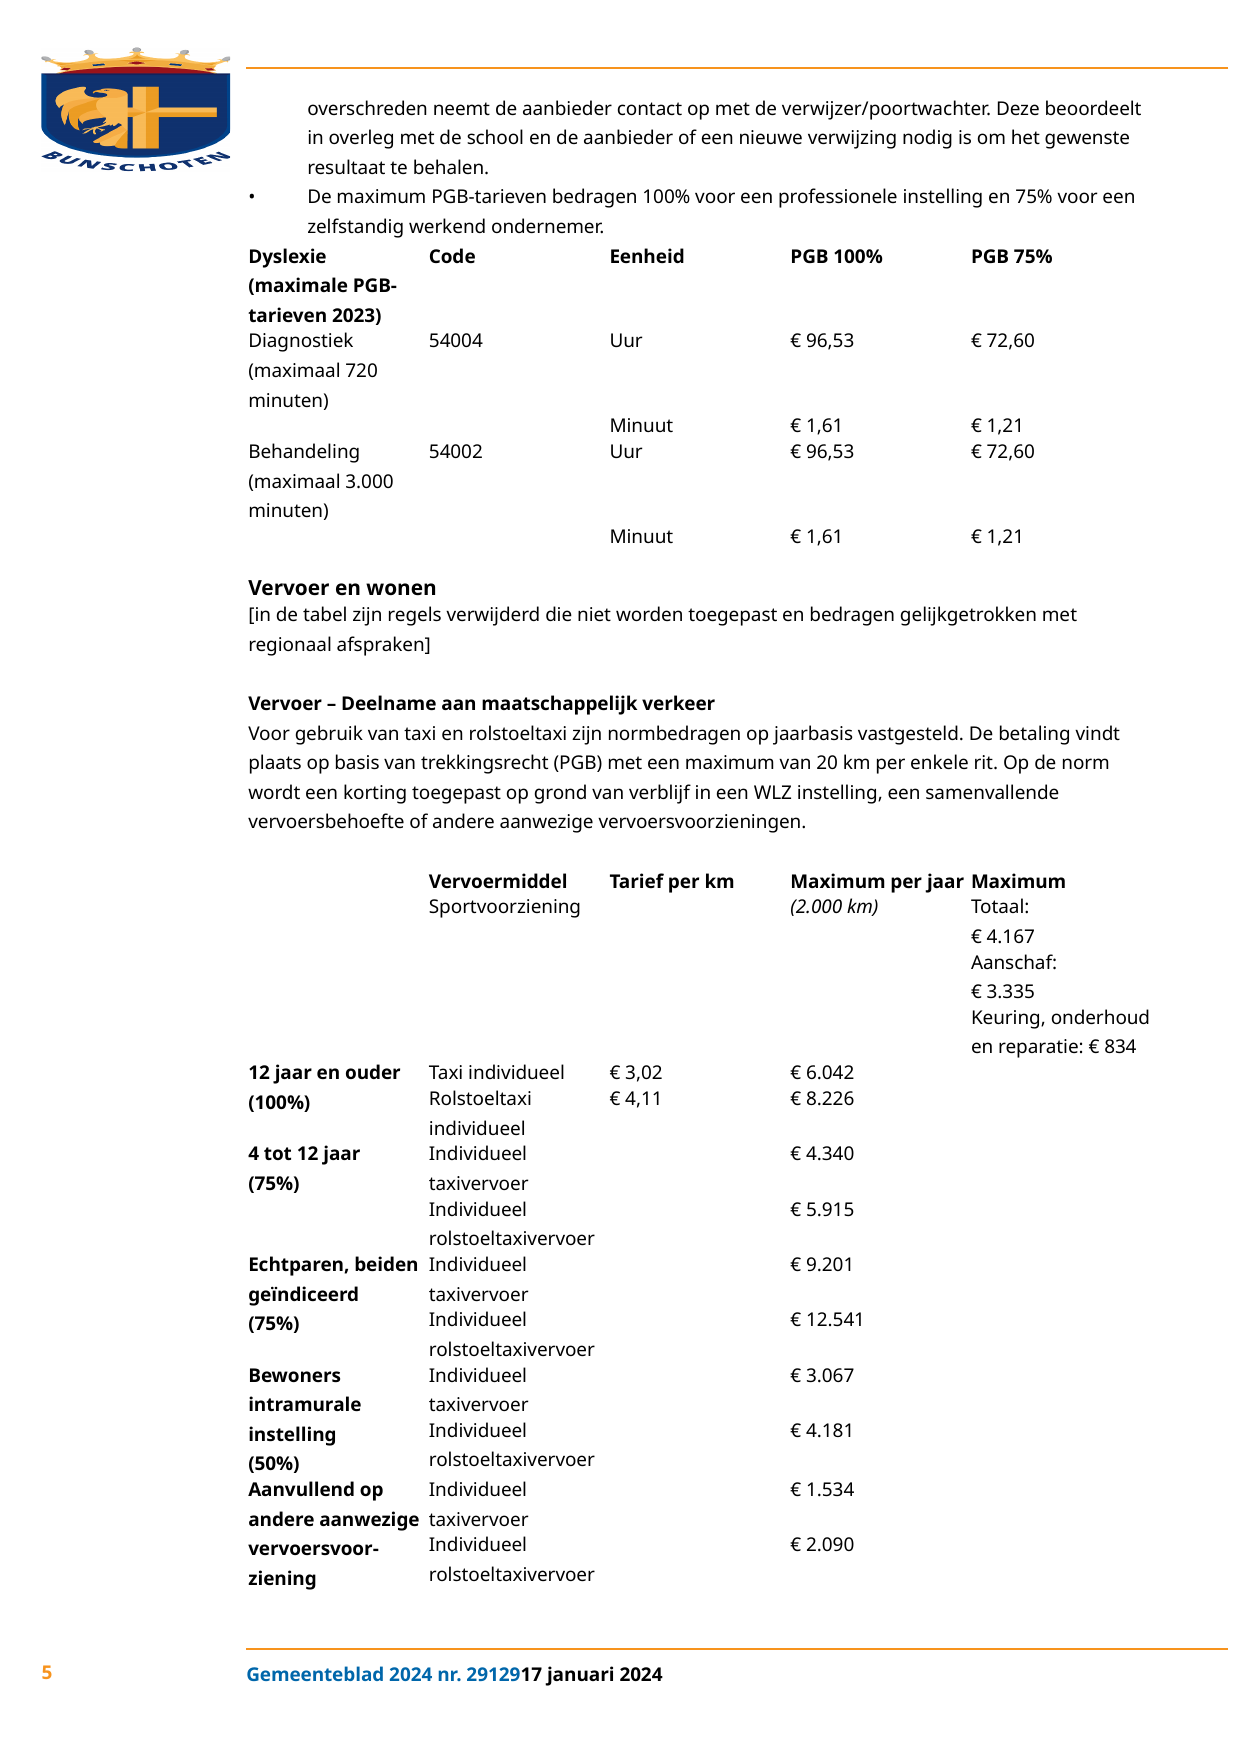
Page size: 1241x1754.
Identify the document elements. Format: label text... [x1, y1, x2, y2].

table_cell Behandeling (maximaal 3.000 minuten) [248, 438, 429, 523]
table_cell € 72,60 [971, 438, 1152, 523]
table_header Maximum [971, 868, 1152, 893]
table_cell 12 jaar en ouder (100%) [248, 1060, 429, 1141]
table_header [248, 868, 429, 893]
table_cell € 8.226 [790, 1085, 971, 1141]
table_cell Taxi individueel [429, 1060, 609, 1085]
table_cell [248, 413, 429, 438]
table_cell Bewoners intramurale instelling (50%) [248, 1362, 429, 1476]
table_cell [971, 1362, 1152, 1417]
table_header Code [429, 243, 609, 328]
table_cell [609, 1476, 790, 1591]
table_cell € 4,11 [609, 1085, 790, 1141]
table_cell 54004 [429, 328, 609, 413]
table_cell € 1,61 [790, 523, 971, 549]
table_cell Aanvullend op andere aanwezige vervoersvoor-ziening [248, 1476, 429, 1591]
table_cell € 4.340 [790, 1141, 971, 1196]
table_cell Uur [609, 438, 790, 523]
table_cell Individueel taxivervoer [429, 1362, 609, 1417]
table_cell Individueel rolstoeltaxivervoer [429, 1196, 609, 1251]
table_cell [971, 1532, 1152, 1591]
table_header Dyslexie (maximale PGB-tarieven 2023) [248, 243, 429, 328]
table_cell Sportvoorziening [429, 894, 609, 1059]
table_cell [971, 1085, 1152, 1141]
table_cell Echtparen, beiden geïndiceerd (75%) [248, 1251, 429, 1362]
table_cell [971, 1060, 1152, 1085]
table_cell € 96,53 [790, 438, 971, 523]
table_cell € 1,21 [971, 523, 1152, 549]
table_cell € 1.534 [790, 1476, 971, 1532]
text Vervoer en wonen [248, 573, 1152, 601]
table_cell Minuut [609, 413, 790, 438]
table_cell 54002 [429, 438, 609, 523]
table_cell € 1,61 [790, 413, 971, 438]
table_cell Diagnostiek (maximaal 720 minuten) [248, 328, 429, 413]
table_cell [971, 1476, 1152, 1532]
table_cell Rolstoeltaxi individueel [429, 1085, 609, 1141]
table_cell (2.000 km) [790, 894, 971, 1059]
table_cell [609, 1251, 790, 1362]
table_cell [429, 413, 609, 438]
list overschreden neemt de aanbieder contact op met de verwijzer/poortwachter. Deze beoordeelt in overleg met de school en de aanbieder of een nieuwe verwijzing nodig is om het gewenste resultaat te behalen. [248, 95, 1152, 180]
table_cell Individueel rolstoeltaxivervoer [429, 1532, 609, 1591]
text Voor gebruik van taxi en rolstoeltaxi zijn normbedragen op jaarbasis vastgesteld. De betaling vindt plaats op basis van trekkingsrecht (PGB) met een maximum van 20 km per enkele rit. Op de norm wordt een korting toegepast op grond van verblijf in een WLZ instelling, een samenvallende vervoersbehoefte of andere aanwezige vervoersvoorzieningen. [248, 720, 1152, 834]
table_cell [971, 1251, 1152, 1362]
table_cell [609, 1362, 790, 1476]
table_header PGB 75% [971, 243, 1152, 328]
table_cell 4 tot 12 jaar (75%) [248, 1141, 429, 1251]
table_cell [971, 1141, 1152, 1251]
picture [41, 47, 231, 172]
table_cell [248, 894, 429, 1059]
table_cell Aanschaf: € 3.335 [971, 949, 1152, 1004]
table_cell € 1,21 [971, 413, 1152, 438]
table_header Eenheid [609, 243, 790, 328]
table_cell Individueel taxivervoer [429, 1476, 609, 1532]
text Vervoer – Deelname aan maatschappelijk verkeer [248, 690, 1152, 716]
table_cell Individueel taxivervoer [429, 1141, 609, 1196]
table_cell [971, 1417, 1152, 1476]
table_cell Minuut [609, 523, 790, 549]
table_cell Individueel rolstoeltaxivervoer [429, 1306, 609, 1362]
text [in de tabel zijn regels verwijderd die niet worden toegepast en bedragen gelijkgetrokken met regionaal afspraken] [248, 601, 1152, 657]
table_cell € 2.090 [790, 1532, 971, 1591]
table_cell € 3.067 [790, 1362, 971, 1417]
table_cell € 96,53 [790, 328, 971, 413]
table_cell Uur [609, 328, 790, 413]
table_header Vervoermiddel [429, 868, 609, 893]
table_cell [609, 894, 790, 1059]
table_cell € 6.042 [790, 1060, 971, 1085]
list De maximum PGB-tarieven bedragen 100% voor een professionele instelling en 75% voor een zelfstandig werkend ondernemer. [248, 183, 1152, 239]
table_cell € 5.915 [790, 1196, 971, 1251]
table_cell € 3,02 [609, 1060, 790, 1085]
table_header Maximum per jaar [790, 868, 971, 893]
table_header Tarief per km [609, 868, 790, 893]
table_cell Totaal: € 4.167 [971, 894, 1152, 949]
table_cell [429, 523, 609, 549]
table_cell Keuring, onderhoud en reparatie: € 834 [971, 1004, 1152, 1059]
table_cell [248, 523, 429, 549]
table_header PGB 100% [790, 243, 971, 328]
table_cell € 4.181 [790, 1417, 971, 1476]
table_cell Individueel taxivervoer [429, 1251, 609, 1306]
table_cell € 72,60 [971, 328, 1152, 413]
table_cell Individueel rolstoeltaxivervoer [429, 1417, 609, 1476]
table_cell [609, 1141, 790, 1251]
table_cell € 9.201 [790, 1251, 971, 1306]
table_cell € 12.541 [790, 1306, 971, 1362]
